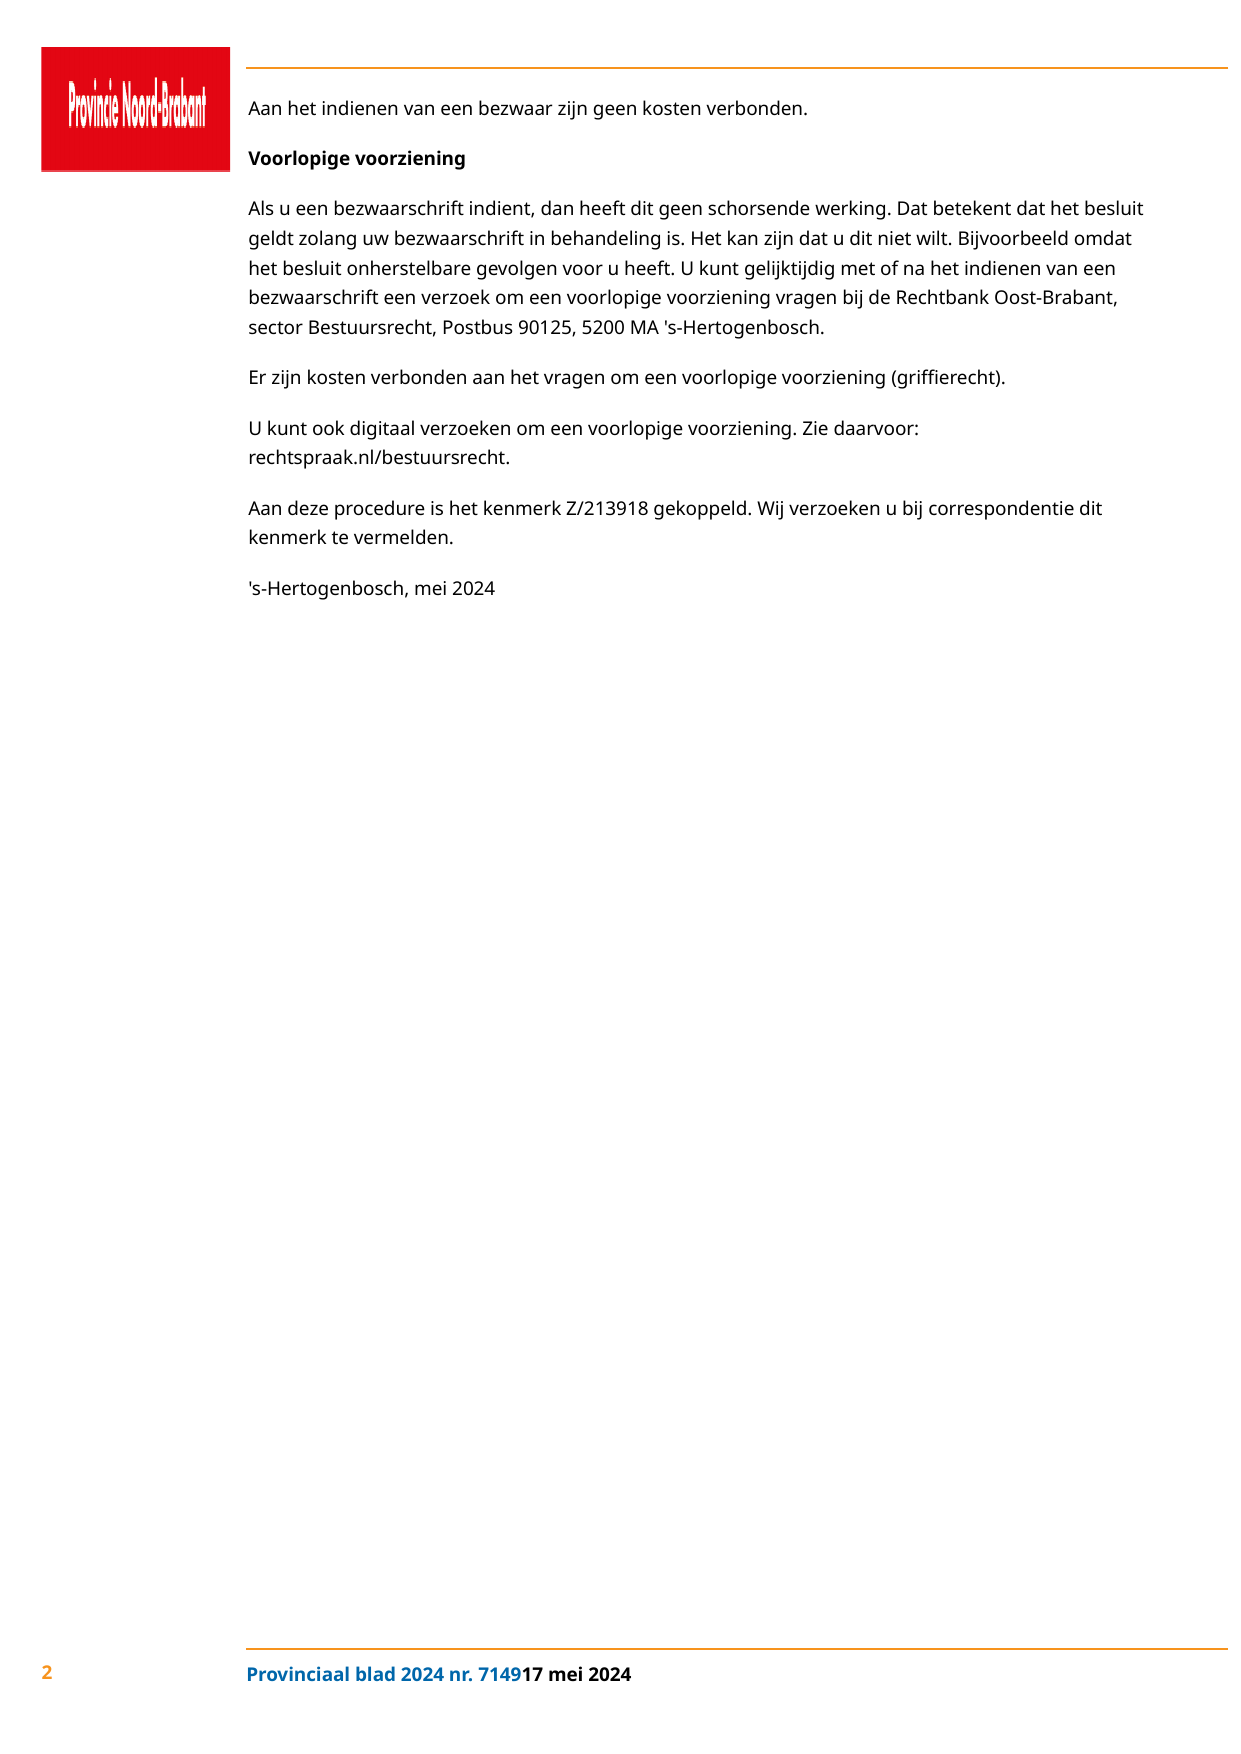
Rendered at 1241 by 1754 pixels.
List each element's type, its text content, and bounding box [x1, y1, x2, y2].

text U kunt ook digitaal verzoeken om een voorlopige voorziening. Zie daarvoor: rechtspraak.nl/bestuursrecht. [248, 415, 1152, 470]
text Als u een bezwaarschrift indient, dan heeft dit geen schorsende werking. Dat betekent dat het besluit geldt zolang uw bezwaarschrift in behandeling is. Het kan zijn dat u dit niet wilt. Bijvoorbeeld omdat het besluit onherstelbare gevolgen voor u heeft. U kunt gelijktijdig met of na het indienen van een bezwaarschrift een verzoek om een voorlopige voorziening vragen bij de Rechtbank Oost-Brabant, sector Bestuursrecht, Postbus 90125, 5200 MA 's‑Hertogenbosch. [248, 196, 1152, 340]
picture [41, 47, 231, 172]
text Er zijn kosten verbonden aan het vragen om een voorlopige voorziening (griffierecht). [248, 364, 1152, 390]
text 's-Hertogenbosch, mei 2024 [248, 575, 1152, 601]
text Aan deze procedure is het kenmerk Z/213918 gekoppeld. Wij verzoeken u bij correspondentie dit kenmerk te vermelden. [248, 495, 1152, 550]
text Aan het indienen van een bezwaar zijn geen kosten verbonden. [248, 95, 1152, 121]
text Voorlopige voorziening [248, 145, 1152, 171]
